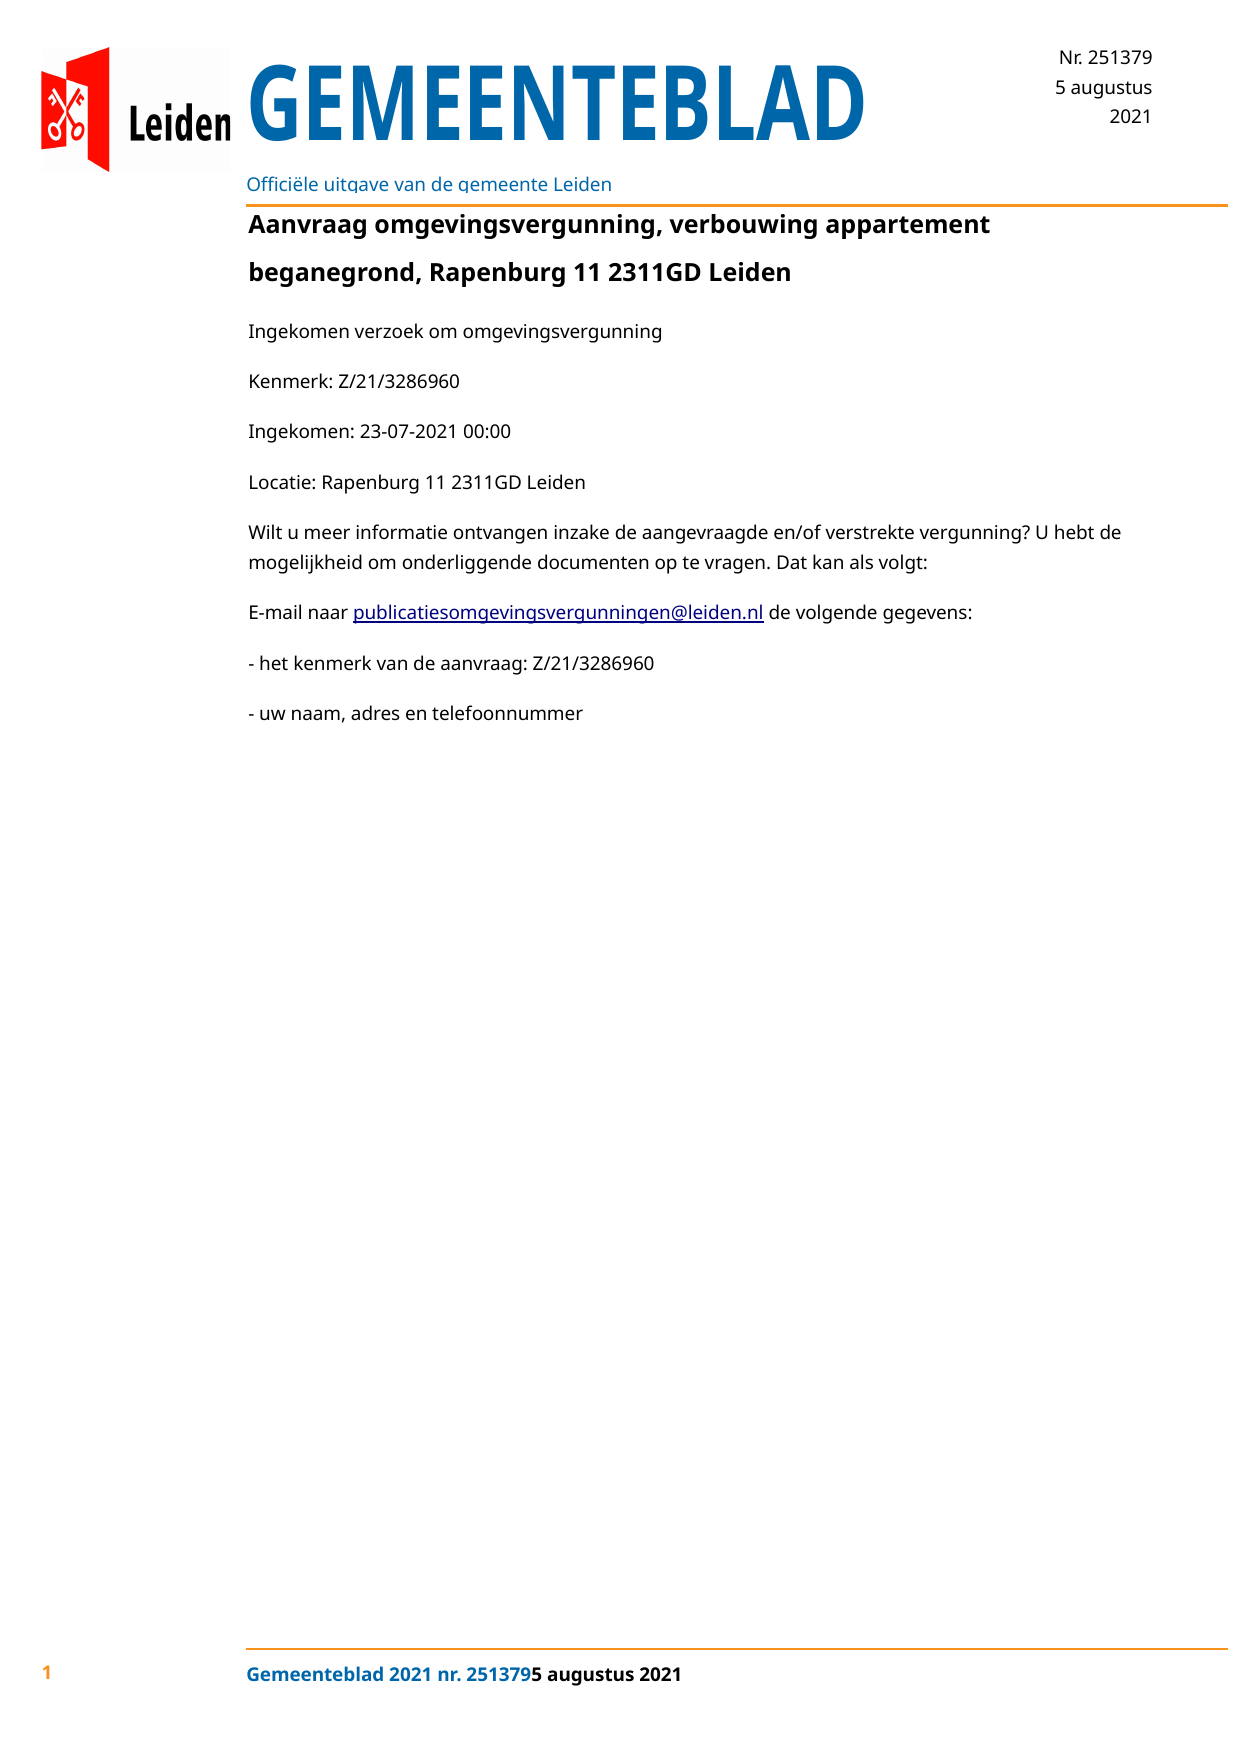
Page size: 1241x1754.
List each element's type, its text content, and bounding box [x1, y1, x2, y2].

text - het kenmerk van de aanvraag: Z/21/3286960 [248, 650, 1152, 676]
text Ingekomen verzoek om omgevingsvergunning [248, 318, 1152, 344]
text Kenmerk: Z/21/3286960 [248, 368, 1152, 394]
text - uw naam, adres en telefoonnummer [248, 700, 1152, 726]
text Ingekomen: 23-07-2021 00:00 [248, 419, 1152, 444]
text Aanvraag omgevingsvergunning, verbouwing appartement beganegrond, Rapenburg 11 2311GD Leiden [248, 207, 1152, 288]
picture [41, 47, 231, 172]
text E-mail naar publicatiesomgevingsvergunningen@leiden.nl de volgende gegevens: [248, 599, 1152, 625]
text Wilt u meer informatie ontvangen inzake de aangevraagde en/of verstrekte vergunning? U hebt de mogelijkheid om onderliggende documenten op te vragen. Dat kan als volgt: [248, 519, 1152, 575]
text Locatie: Rapenburg 11 2311GD Leiden [248, 469, 1152, 495]
